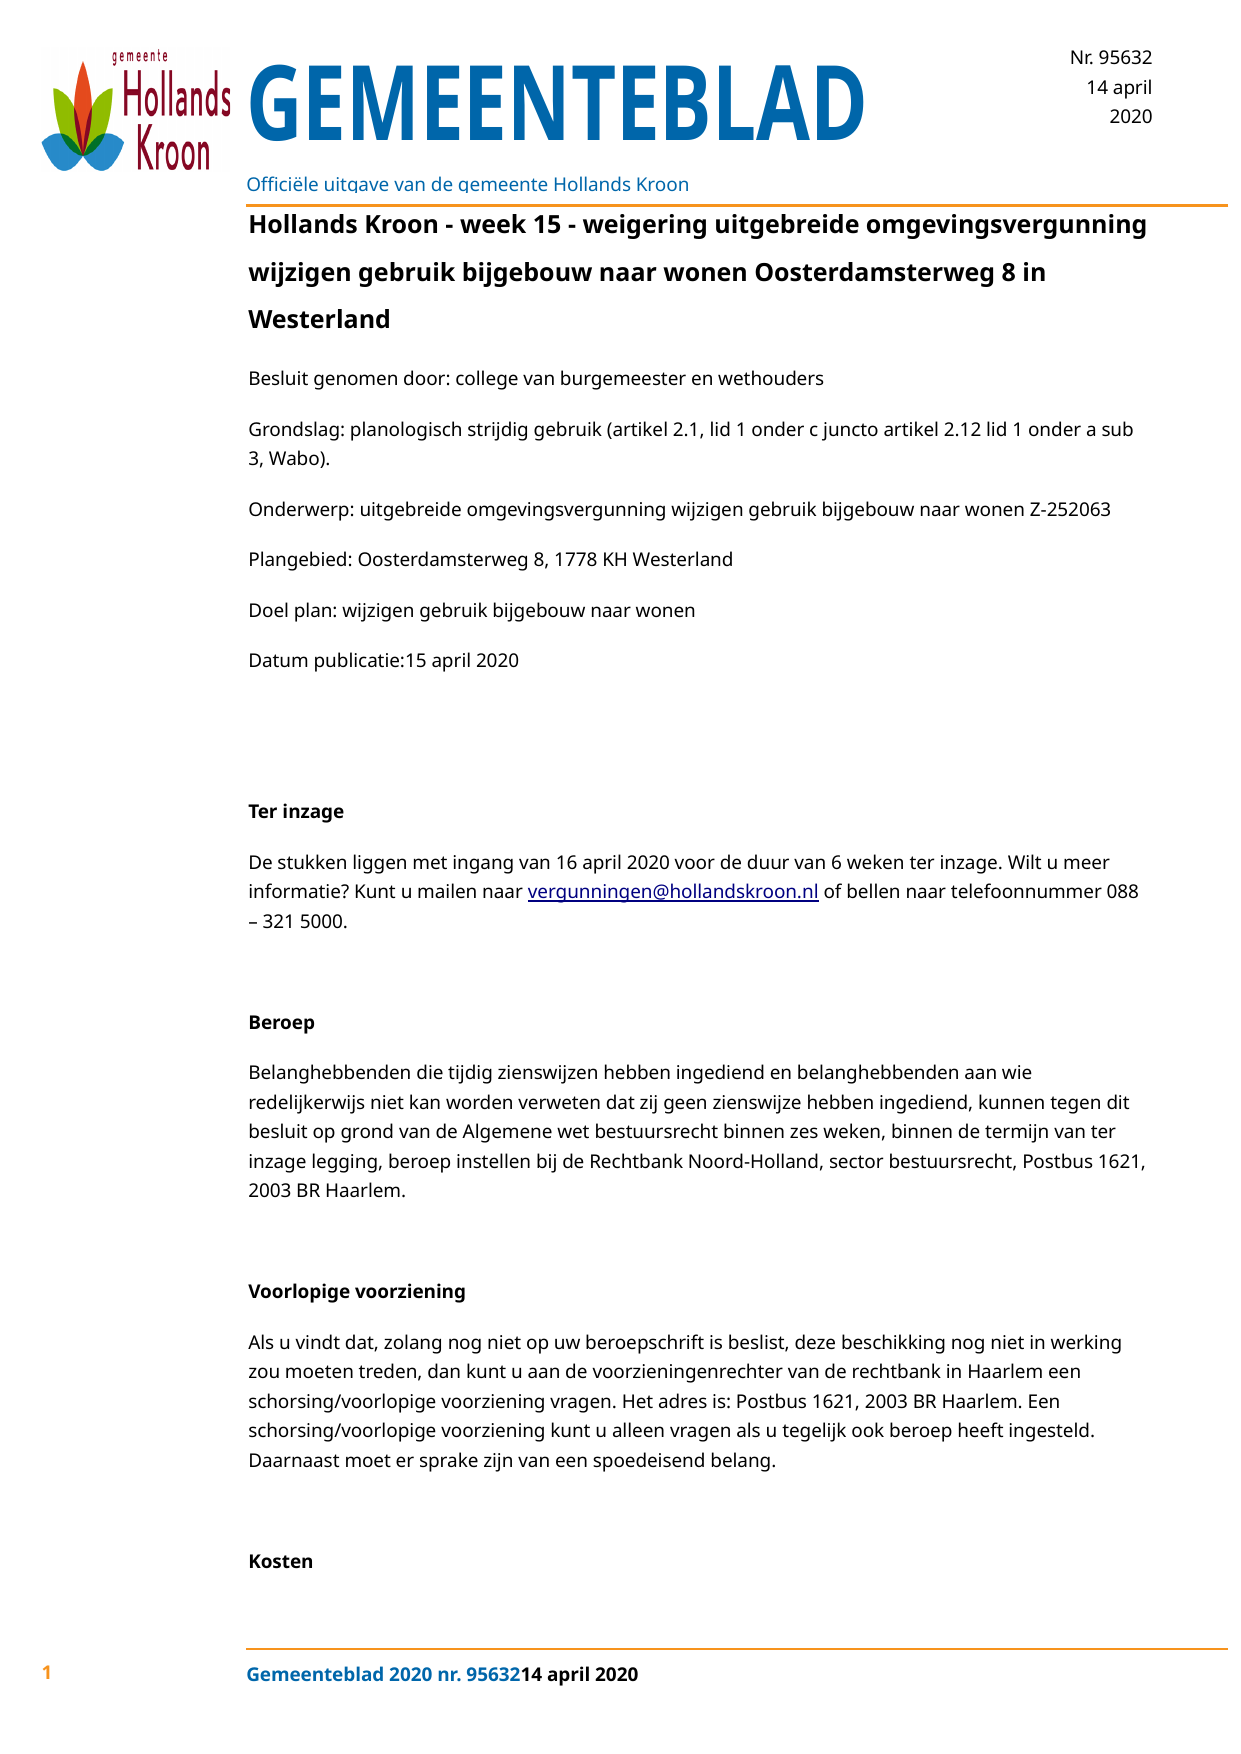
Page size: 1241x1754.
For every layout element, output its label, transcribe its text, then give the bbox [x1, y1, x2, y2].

text Grondslag: planologisch strijdig gebruik (artikel 2.1, lid 1 onder c juncto artikel 2.12 lid 1 onder a sub 3, Wabo). [248, 416, 1152, 471]
text Onderwerp: uitgebreide omgevingsvergunning wijzigen gebruik bijgebouw naar wonen Z-252063 [248, 496, 1152, 522]
text Hollands Kroon - week 15 - weigering uitgebreide omgevingsvergunning wijzigen gebruik bijgebouw naar wonen Oosterdamsterweg 8 in Westerland [248, 207, 1152, 336]
text Plangebied: Oosterdamsterweg 8, 1778 KH Westerland [248, 546, 1152, 572]
text Beroep [248, 1009, 1152, 1034]
text Ter inzage [248, 798, 1152, 824]
text Belanghebbenden die tijdig zienswijzen hebben ingediend en belanghebbenden aan wie redelijkerwijs niet kan worden verweten dat zij geen zienswijze hebben ingediend, kunnen tegen dit besluit op grond van de Algemene wet bestuursrecht binnen zes weken, binnen de termijn van ter inzage legging, beroep instellen bij de Rechtbank Noord-Holland, sector bestuursrecht, Postbus 1621, 2003 BR Haarlem. [248, 1059, 1152, 1203]
text Doel plan: wijzigen gebruik bijgebouw naar wonen [248, 597, 1152, 622]
text Voorlopige voorziening [248, 1278, 1152, 1304]
text Besluit genomen door: college van burgemeester en wethouders [248, 366, 1152, 391]
text De stukken liggen met ingang van 16 april 2020 voor de duur van 6 weken ter inzage. Wilt u meer informatie? Kunt u mailen naar vergunningen@hollandskroon.nl of bellen naar telefoonnummer 088 – 321 5000. [248, 849, 1152, 934]
picture [41, 47, 231, 172]
text Kosten [248, 1548, 1152, 1574]
text Als u vindt dat, zolang nog niet op uw beroepschrift is beslist, deze beschikking nog niet in werking zou moeten treden, dan kunt u aan de voorzieningenrechter van de rechtbank in Haarlem een schorsing/voorlopige voorziening vragen. Het adres is: Postbus 1621, 2003 BR Haarlem. Een schorsing/voorlopige voorziening kunt u alleen vragen als u tegelijk ook beroep heeft ingesteld. Daarnaast moet er sprake zijn van een spoedeisend belang. [248, 1329, 1152, 1473]
text Datum publicatie:15 april 2020 [248, 647, 1152, 673]
